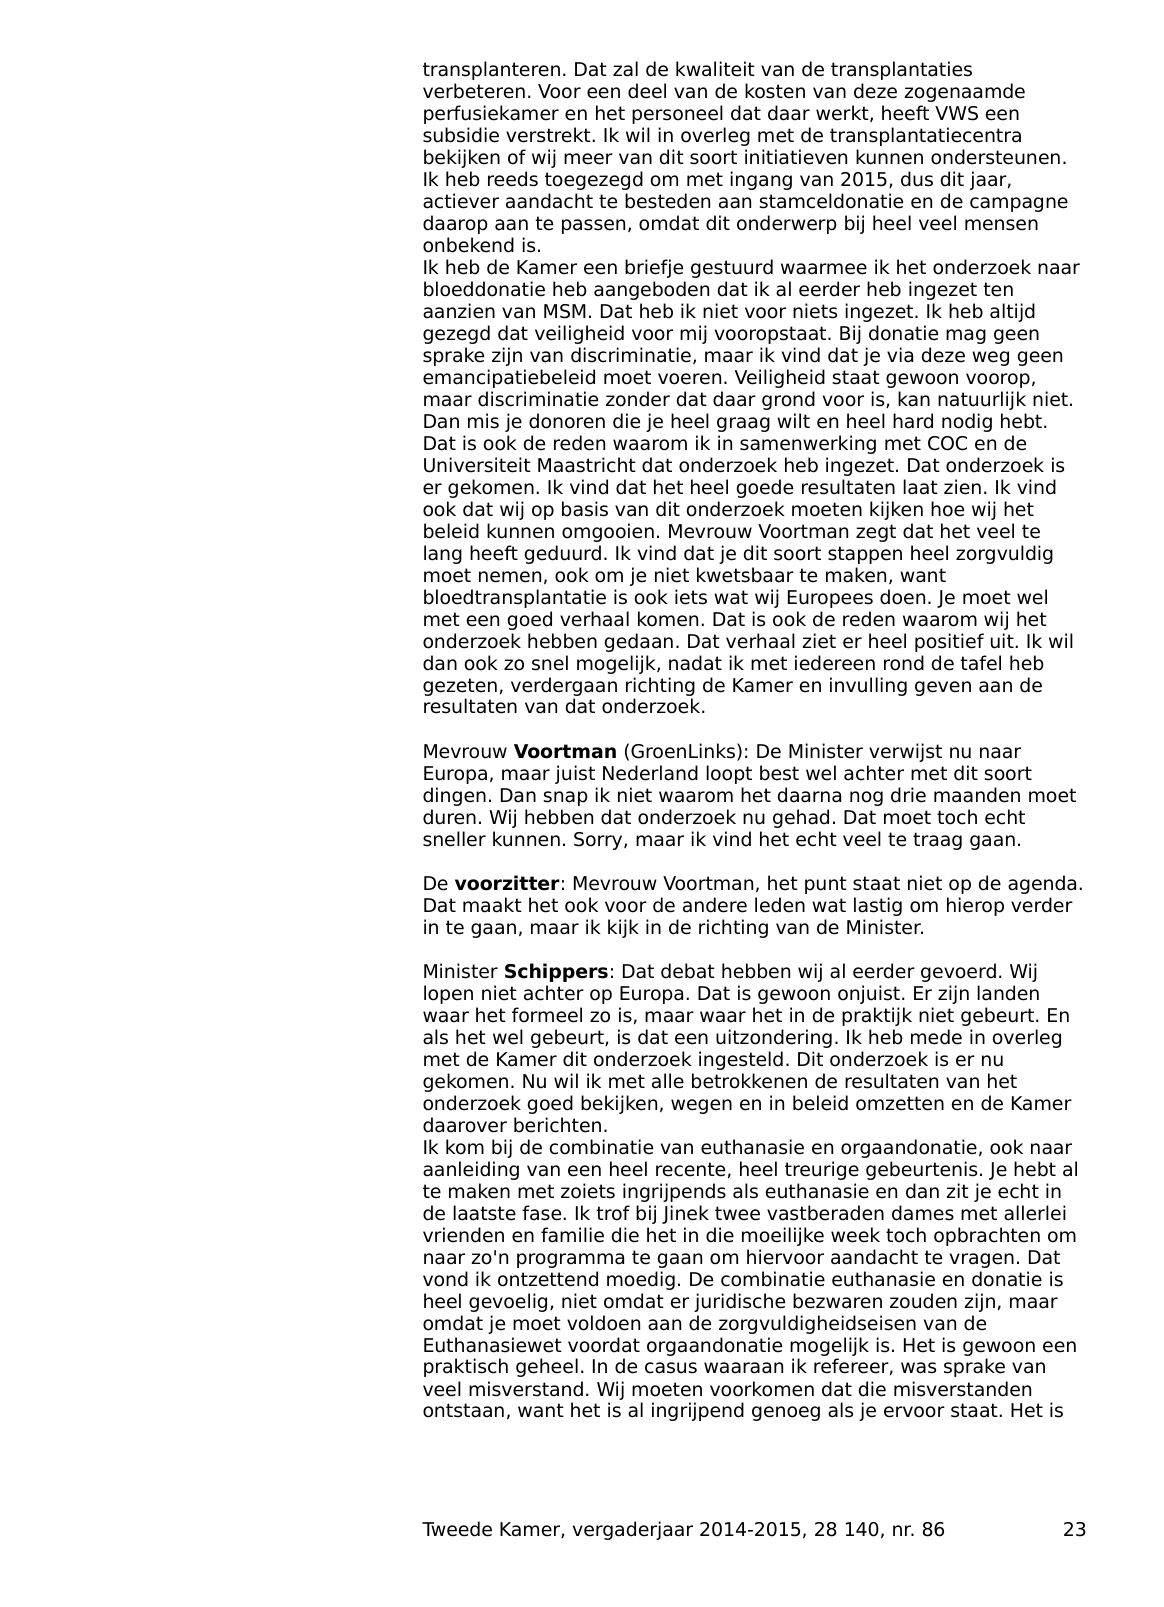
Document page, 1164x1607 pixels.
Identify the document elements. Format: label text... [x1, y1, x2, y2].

text Ik kom bij de combinatie van euthanasie en orgaandonatie, ook naar aanleiding van een heel recente, heel treurige gebeurtenis. Je hebt al te maken met zoiets ingrijpends als euthanasie en dan zit je echt in de laatste fase. Ik trof bij Jinek twee vastberaden dames met allerlei vrienden en familie die het in die moeilijke week toch opbrachten om naar zo'n programma te gaan om hiervoor aandacht te vragen. Dat vond ik ontzettend moedig. De combinatie euthanasie en donatie is heel gevoelig, niet omdat er juridische bezwaren zouden zijn, maar omdat je moet voldoen aan de zorgvuldigheidseisen van de Euthanasiewet voordat orgaandonatie mogelijk is. Het is gewoon een praktisch geheel. In de casus waaraan ik refereer, was sprake van veel misverstand. Wij moeten voorkomen dat die misverstanden ontstaan, want het is al ingrijpend genoeg als je ervoor staat. Het is [422, 1137, 1087, 1422]
text De voorzitter: Mevrouw Voortman, het punt staat niet op de agenda. Dat maakt het ook voor de andere leden wat lastig om hierop verder in te gaan, maar ik kijk in de richting van de Minister. [422, 873, 1087, 939]
text Ik heb reeds toegezegd om met ingang van 2015, dus dit jaar, actiever aandacht te besteden aan stamceldonatie en de campagne daarop aan te passen, omdat dit onderwerp bij heel veel mensen onbekend is. [422, 169, 1087, 257]
text transplanteren. Dat zal de kwaliteit van de transplantaties verbeteren. Voor een deel van de kosten van deze zogenaamde perfusiekamer en het personeel dat daar werkt, heeft VWS een subsidie verstrekt. Ik wil in overleg met de transplantatiecentra bekijken of wij meer van dit soort initiatieven kunnen ondersteunen. [422, 59, 1087, 169]
text Mevrouw Voortman (GroenLinks): De Minister verwijst nu naar Europa, maar juist Nederland loopt best wel achter met dit soort dingen. Dan snap ik niet waarom het daarna nog drie maanden moet duren. Wij hebben dat onderzoek nu gehad. Dat moet toch echt sneller kunnen. Sorry, maar ik vind het echt veel te traag gaan. [422, 741, 1087, 851]
text Minister Schippers: Dat debat hebben wij al eerder gevoerd. Wij lopen niet achter op Europa. Dat is gewoon onjuist. Er zijn landen waar het formeel zo is, maar waar het in de praktijk niet gebeurt. En als het wel gebeurt, is dat een uitzondering. Ik heb mede in overleg met de Kamer dit onderzoek ingesteld. Dit onderzoek is er nu gekomen. Nu wil ik met alle betrokkenen de resultaten van het onderzoek goed bekijken, wegen en in beleid omzetten en de Kamer daarover berichten. [422, 961, 1087, 1137]
text Ik heb de Kamer een briefje gestuurd waarmee ik het onderzoek naar bloeddonatie heb aangeboden dat ik al eerder heb ingezet ten aanzien van MSM. Dat heb ik niet voor niets ingezet. Ik heb altijd gezegd dat veiligheid voor mij vooropstaat. Bij donatie mag geen sprake zijn van discriminatie, maar ik vind dat je via deze weg geen emancipatiebeleid moet voeren. Veiligheid staat gewoon voorop, maar discriminatie zonder dat daar grond voor is, kan natuurlijk niet. Dan mis je donoren die je heel graag wilt en heel hard nodig hebt. Dat is ook de reden waarom ik in samenwerking met COC en de Universiteit Maastricht dat onderzoek heb ingezet. Dat onderzoek is er gekomen. Ik vind dat het heel goede resultaten laat zien. Ik vind ook dat wij op basis van dit onderzoek moeten kijken hoe wij het beleid kunnen omgooien. Mevrouw Voortman zegt dat het veel te lang heeft geduurd. Ik vind dat je dit soort stappen heel zorgvuldig moet nemen, ook om je niet kwetsbaar te maken, want bloedtransplantatie is ook iets wat wij Europees doen. Je moet wel met een goed verhaal komen. Dat is ook de reden waarom wij het onderzoek hebben gedaan. Dat verhaal ziet er heel positief uit. Ik wil dan ook zo snel mogelijk, nadat ik met iedereen rond de tafel heb gezeten, verdergaan richting de Kamer en invulling geven aan de resultaten van dat onderzoek. [422, 257, 1087, 718]
